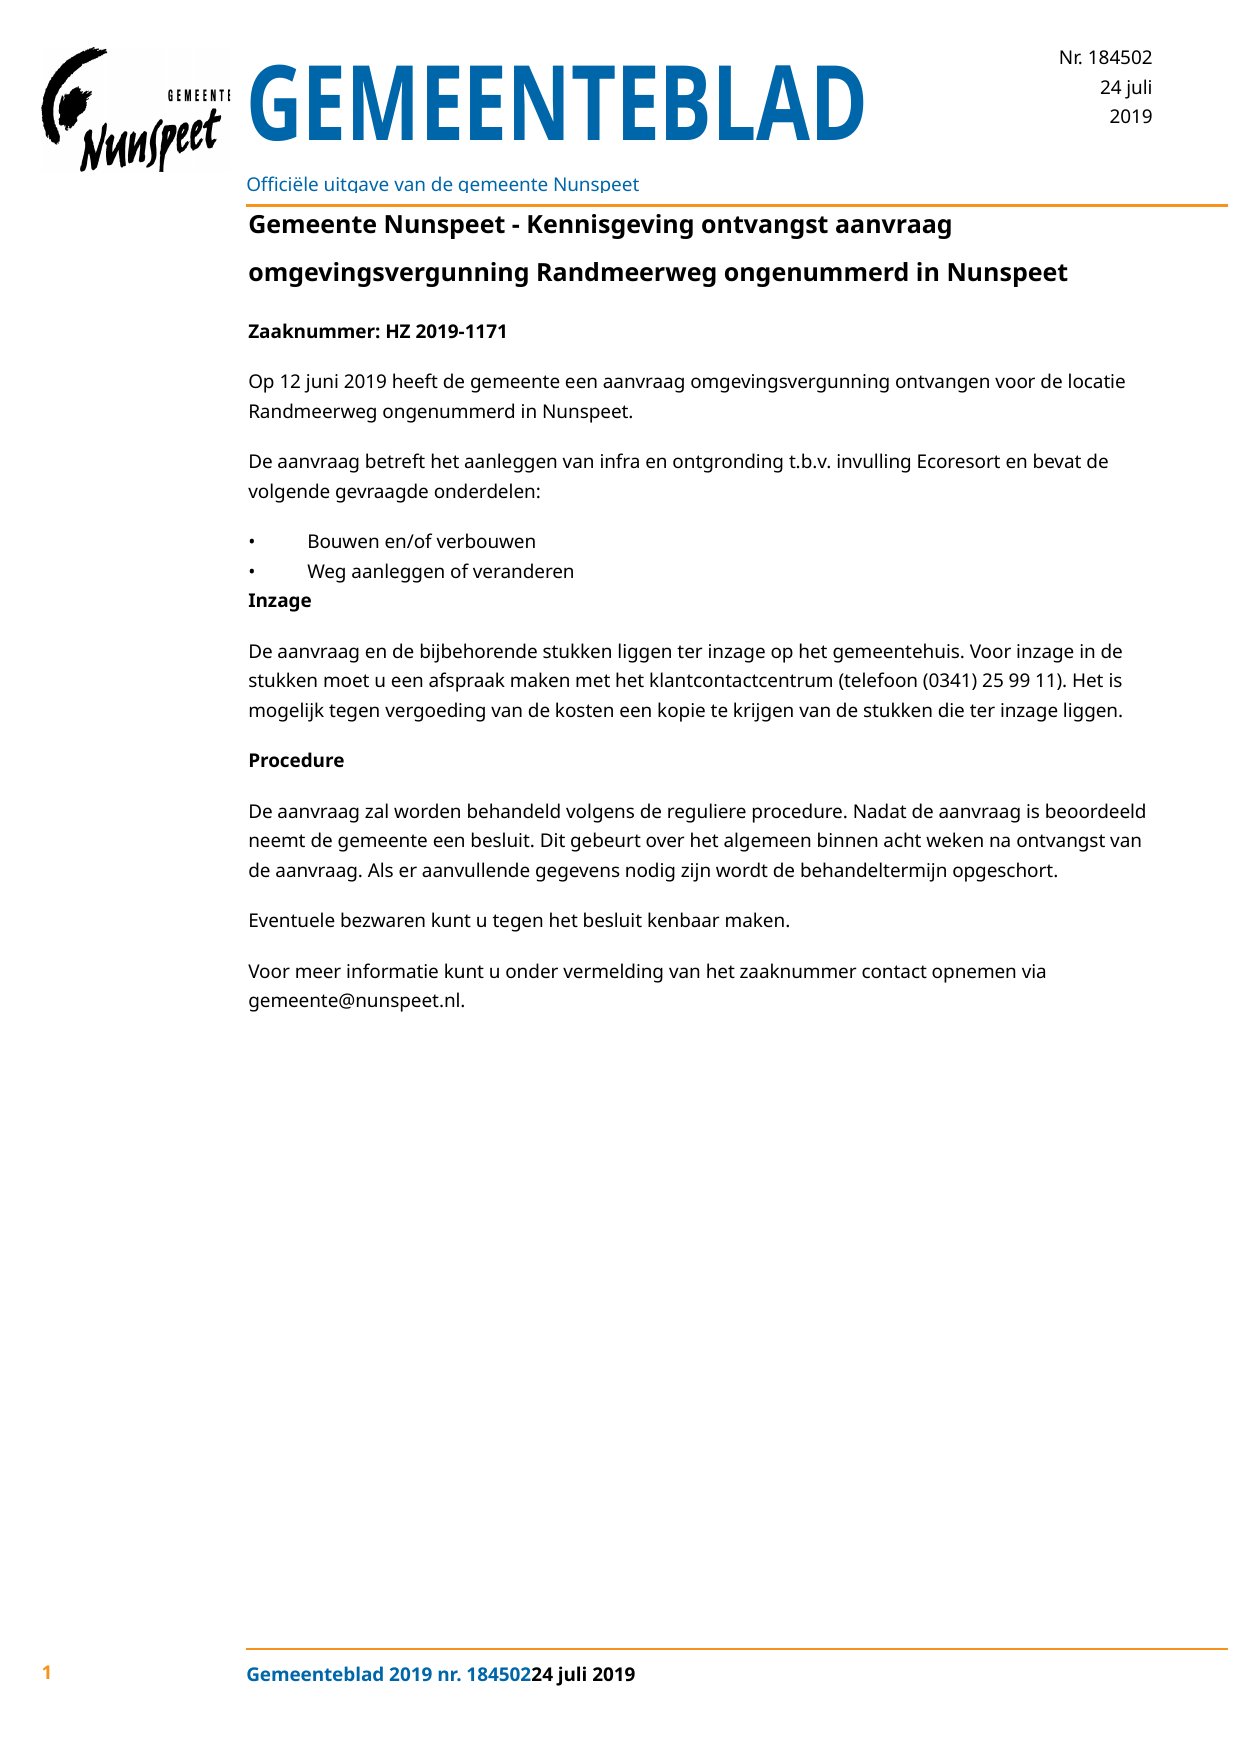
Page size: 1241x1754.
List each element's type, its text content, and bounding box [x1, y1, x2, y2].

text Inzage [248, 587, 1152, 613]
text Eventuele bezwaren kunt u tegen het besluit kenbaar maken. [248, 907, 1152, 933]
text Procedure [248, 747, 1152, 773]
text De aanvraag betreft het aanleggen van infra en ontgronding t.b.v. invulling Ecoresort en bevat de volgende gevraagde onderdelen: [248, 448, 1152, 504]
text Zaaknummer: HZ 2019-1171 [248, 318, 1152, 344]
text Voor meer informatie kunt u onder vermelding van het zaaknummer contact opnemen via gemeente@nunspeet.nl. [248, 958, 1152, 1013]
text Op 12 juni 2019 heeft de gemeente een aanvraag omgevingsvergunning ontvangen voor de locatie Randmeerweg ongenummerd in Nunspeet. [248, 368, 1152, 424]
list Weg aanleggen of veranderen [248, 558, 1152, 584]
list Bouwen en/of verbouwen [248, 528, 1152, 554]
text De aanvraag zal worden behandeld volgens de reguliere procedure. Nadat de aanvraag is beoordeeld neemt de gemeente een besluit. Dit gebeurt over het algemeen binnen acht weken na ontvangst van de aanvraag. Als er aanvullende gegevens nodig zijn wordt de behandeltermijn opgeschort. [248, 798, 1152, 883]
text Gemeente Nunspeet - Kennisgeving ontvangst aanvraag omgevingsvergunning Randmeerweg ongenummerd in Nunspeet [248, 207, 1152, 288]
picture [41, 47, 231, 172]
text De aanvraag en de bijbehorende stukken liggen ter inzage op het gemeentehuis. Voor inzage in de stukken moet u een afspraak maken met het klantcontactcentrum (telefoon (0341) 25 99 11). Het is mogelijk tegen vergoeding van de kosten een kopie te krijgen van de stukken die ter inzage liggen. [248, 638, 1152, 723]
